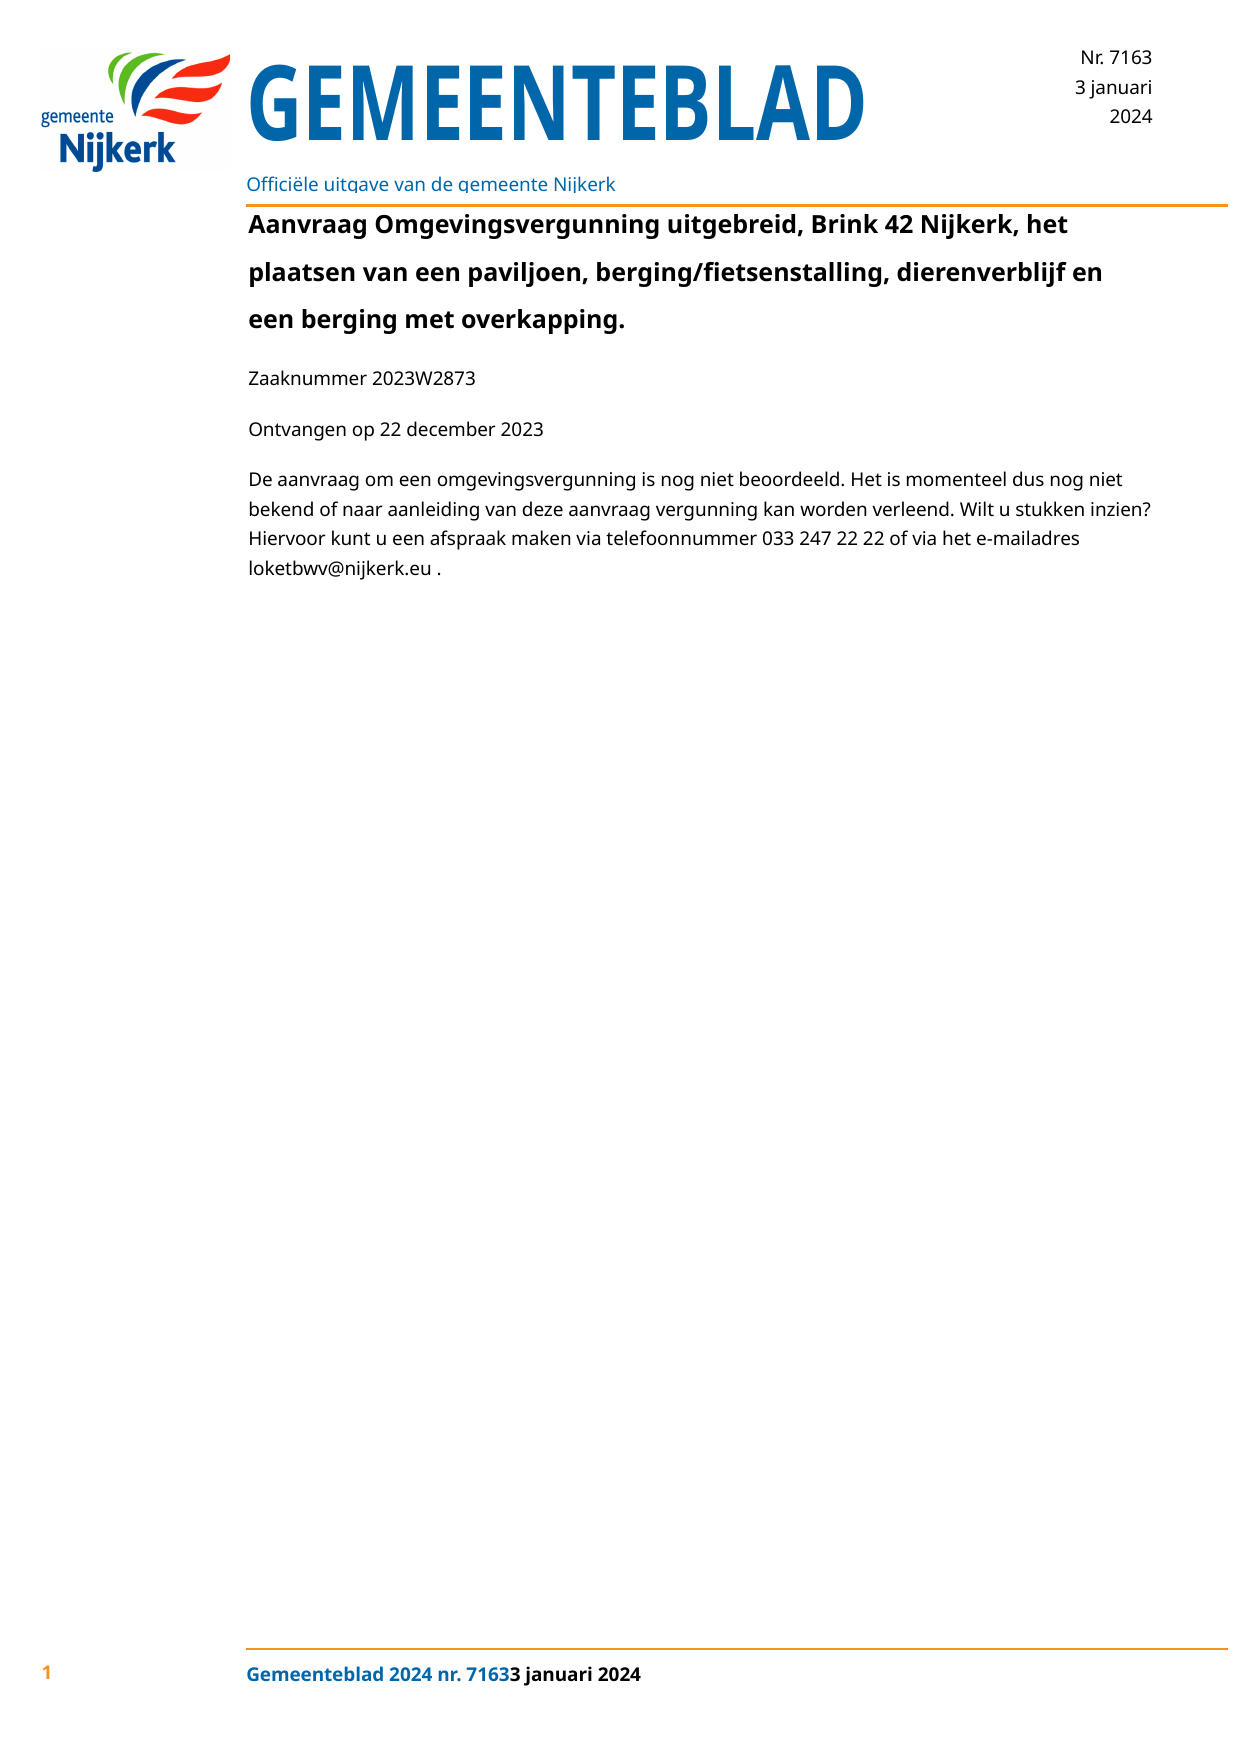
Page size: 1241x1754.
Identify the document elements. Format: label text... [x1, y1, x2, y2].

text Zaaknummer 2023W2873 [248, 366, 1152, 391]
text Aanvraag Omgevingsvergunning uitgebreid, Brink 42 Nijkerk, het plaatsen van een paviljoen, berging/fietsenstalling, dierenverblijf en een berging met overkapping. [248, 207, 1152, 336]
picture [41, 47, 231, 172]
text De aanvraag om een omgevingsvergunning is nog niet beoordeeld. Het is momenteel dus nog niet bekend of naar aanleiding van deze aanvraag vergunning kan worden verleend. Wilt u stukken inzien? Hiervoor kunt u een afspraak maken via telefoonnummer 033 247 22 22 of via het e-mailadres loketbwv@nijkerk.eu . [248, 466, 1152, 581]
text Ontvangen op 22 december 2023 [248, 416, 1152, 442]
